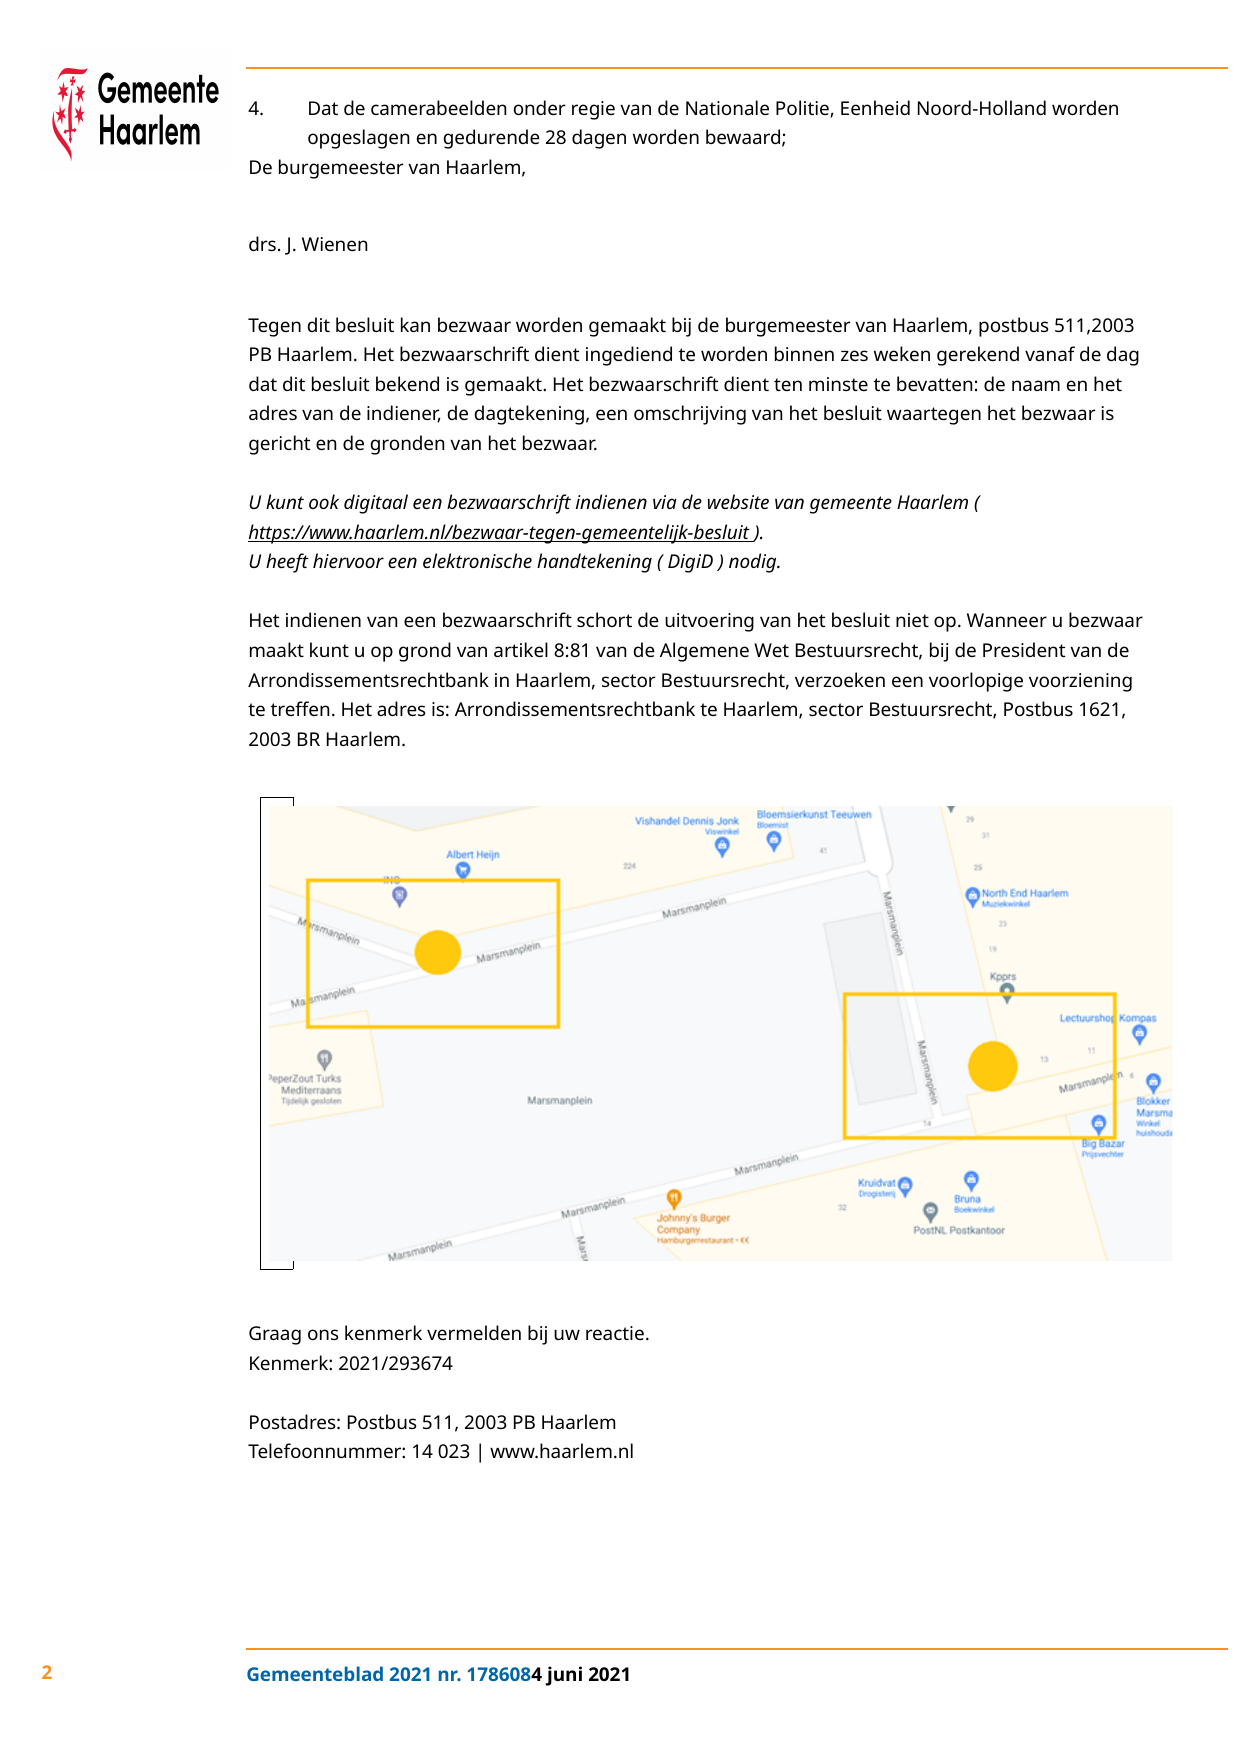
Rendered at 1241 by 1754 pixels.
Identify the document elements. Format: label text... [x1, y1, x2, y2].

text drs. J. Wienen [248, 231, 1152, 257]
text Telefoonnummer: 14 023 | www.haarlem.nl [248, 1438, 1152, 1464]
text U heeft hiervoor een elektronische handtekening ( DigiD ) nodig. [248, 548, 1152, 574]
picture [268, 806, 1173, 1261]
text U kunt ook digitaal een bezwaarschrift indienen via de website van gemeente Haarlem ( https://www.haarlem.nl/bezwaar-tegen-gemeentelijk-besluit ). [248, 489, 1152, 544]
text Kenmerk: 2021/293674 [248, 1350, 1152, 1375]
text Het indienen van een bezwaarschrift schort de uitvoering van het besluit niet op. Wanneer u bezwaar maakt kunt u op grond van artikel 8:81 van de Algemene Wet Bestuursrecht, bij de President van de Arrondissementsrechtbank in Haarlem, sector Bestuursrecht, verzoeken een voorlopige voorziening te treffen. Het adres is: Arrondissementsrechtbank te Haarlem, sector Bestuursrecht, Postbus 1621, 2003 BR Haarlem. [248, 608, 1152, 752]
text Graag ons kenmerk vermelden bij uw reactie. [248, 1320, 1152, 1346]
picture [41, 47, 231, 172]
text De burgemeester van Haarlem, [248, 154, 1152, 180]
list Dat de camerabeelden onder regie van de Nationale Politie, Eenheid Noord-Holland worden opgeslagen en gedurende 28 dagen worden bewaard; [248, 95, 1152, 150]
text Tegen dit besluit kan bezwaar worden gemaakt bij de burgemeester van Haarlem, postbus 511,2003 PB Haarlem. Het bezwaarschrift dient ingediend te worden binnen zes weken gerekend vanaf de dag dat dit besluit bekend is gemaakt. Het bezwaarschrift dient ten minste te bevatten: de naam en het adres van de indiener, de dagtekening, een omschrijving van het besluit waartegen het bezwaar is gericht en de gronden van het bezwaar. [248, 312, 1152, 456]
text Postadres: Postbus 511, 2003 PB Haarlem [248, 1409, 1152, 1434]
